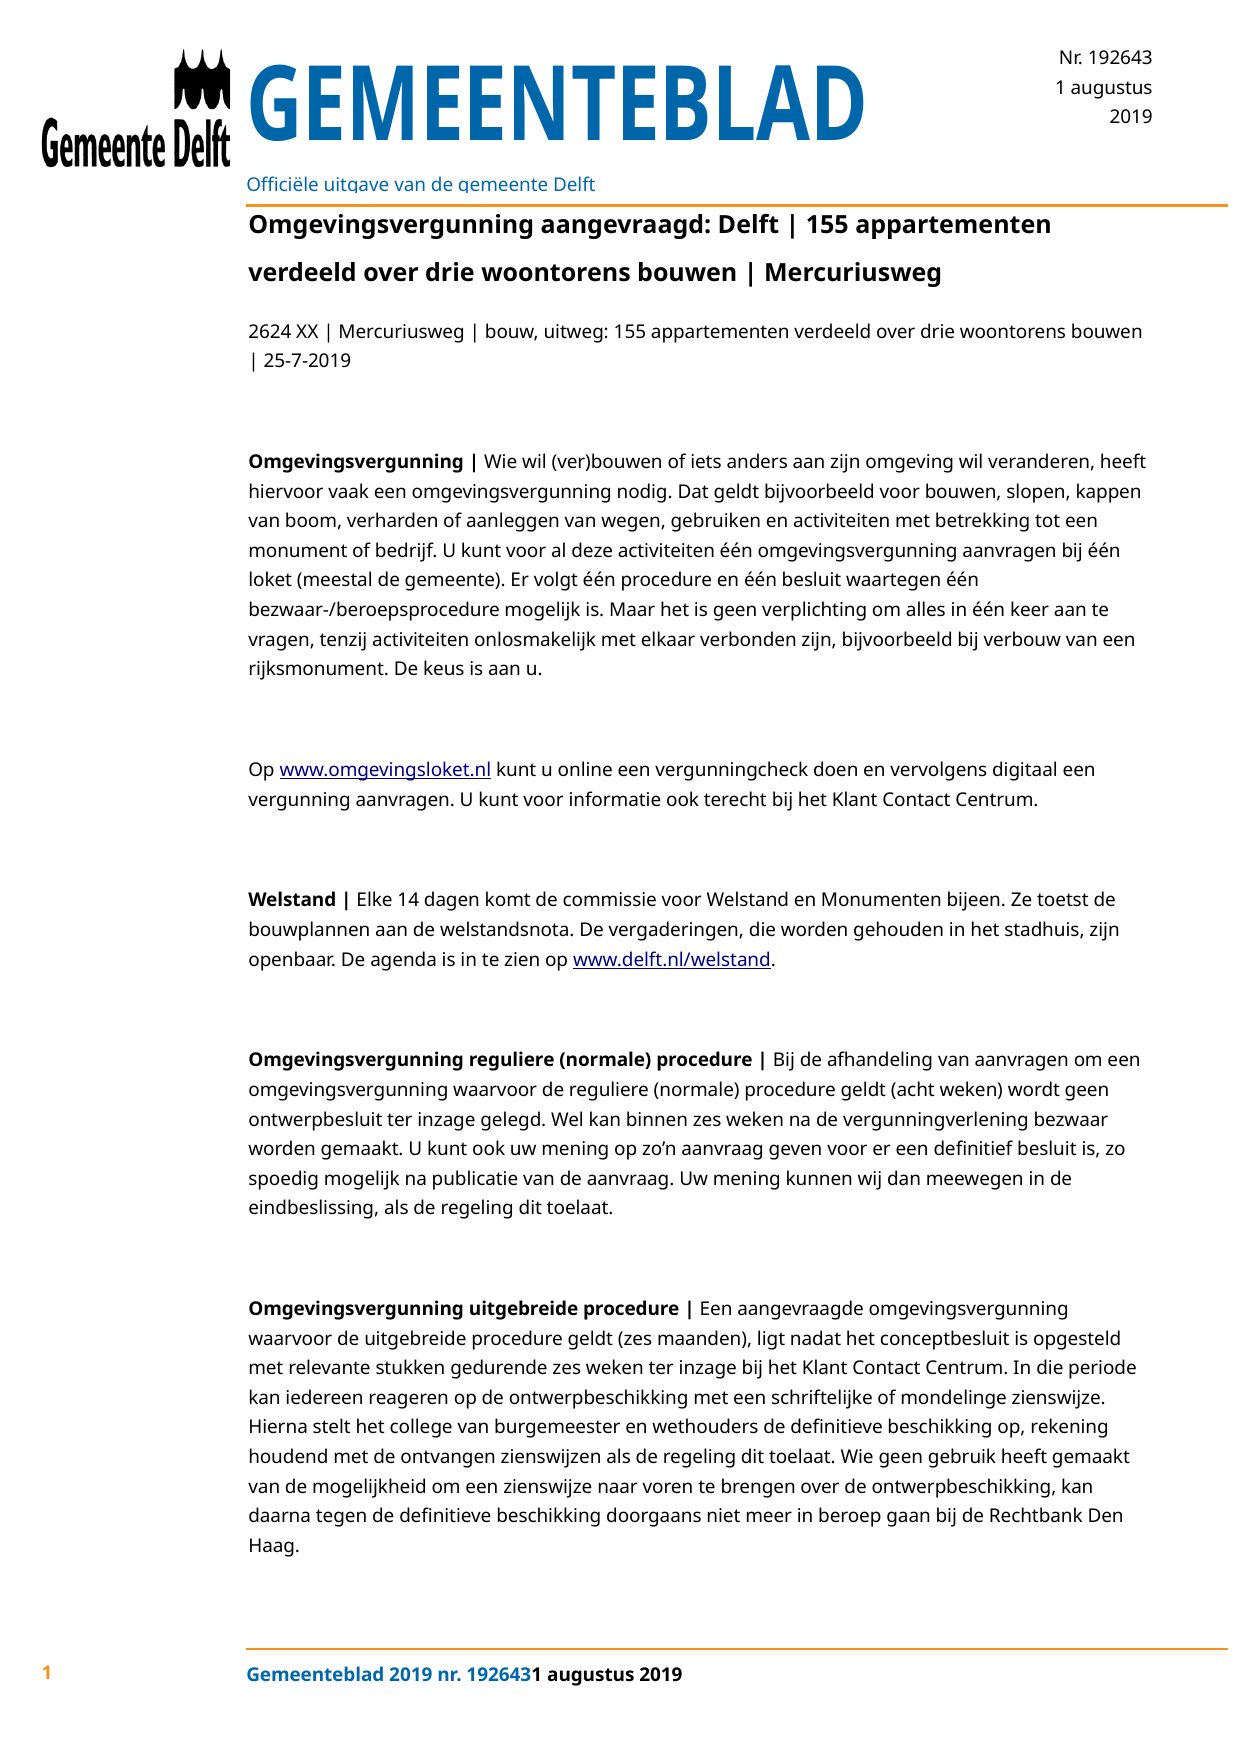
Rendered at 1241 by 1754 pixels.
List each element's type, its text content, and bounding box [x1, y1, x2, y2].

text Omgevingsvergunning aangevraagd: Delft | 155 appartementen verdeeld over drie woontorens bouwen | Mercuriusweg [248, 207, 1152, 288]
text Welstand | Elke 14 dagen komt de commissie voor Welstand en Monumenten bijeen. Ze toetst de bouwplannen aan de welstandsnota. De vergaderingen, die worden gehouden in het stadhuis, zijn openbaar. De agenda is in te zien op www.delft.nl/welstand. [248, 887, 1152, 972]
text Omgevingsvergunning | Wie wil (ver)bouwen of iets anders aan zijn omgeving wil veranderen, heeft hiervoor vaak een omgevingsvergunning nodig. Dat geldt bijvoorbeeld voor bouwen, slopen, kappen van boom, verharden of aanleggen van wegen, gebruiken en activiteiten met betrekking tot een monument of bedrijf. U kunt voor al deze activiteiten één omgevingsvergunning aanvragen bij één loket (meestal de gemeente). Er volgt één procedure en één besluit waartegen één bezwaar-/beroepsprocedure mogelijk is. Maar het is geen verplichting om alles in één keer aan te vragen, tenzij activiteiten onlosmakelijk met elkaar verbonden zijn, bijvoorbeeld bij verbouw van een rijksmonument. De keus is aan u. [248, 448, 1152, 681]
text 2624 XX | Mercuriusweg | bouw, uitweg: 155 appartementen verdeeld over drie woontorens bouwen | 25-7-2019 [248, 318, 1152, 373]
text Op www.omgevingsloket.nl kunt u online een vergunningcheck doen en vervolgens digitaal een vergunning aanvragen. U kunt voor informatie ook terecht bij het Klant Contact Centrum. [248, 756, 1152, 812]
picture [41, 47, 231, 172]
text Omgevingsvergunning reguliere (normale) procedure | Bij de afhandeling van aanvragen om een omgevingsvergunning waarvoor de reguliere (normale) procedure geldt (acht weken) wordt geen ontwerpbesluit ter inzage gelegd. Wel kan binnen zes weken na de vergunningverlening bezwaar worden gemaakt. U kunt ook uw mening op zo’n aanvraag geven voor er een definitief besluit is, zo spoedig mogelijk na publicatie van de aanvraag. Uw mening kunnen wij dan meewegen in de eindbeslissing, als de regeling dit toelaat. [248, 1047, 1152, 1220]
text Omgevingsvergunning uitgebreide procedure | Een aangevraagde omgevingsvergunning waarvoor de uitgebreide procedure geldt (zes maanden), ligt nadat het conceptbesluit is opgesteld met relevante stukken gedurende zes weken ter inzage bij het Klant Contact Centrum. In die periode kan iedereen reageren op de ontwerpbeschikking met een schriftelijke of mondelinge zienswijze. Hierna stelt het college van burgemeester en wethouders de definitieve beschikking op, rekening houdend met de ontvangen zienswijzen als de regeling dit toelaat. Wie geen gebruik heeft gemaakt van de mogelijkheid om een zienswijze naar voren te brengen over de ontwerpbeschikking, kan daarna tegen de definitieve beschikking doorgaans niet meer in beroep gaan bij de Rechtbank Den Haag. [248, 1295, 1152, 1558]
